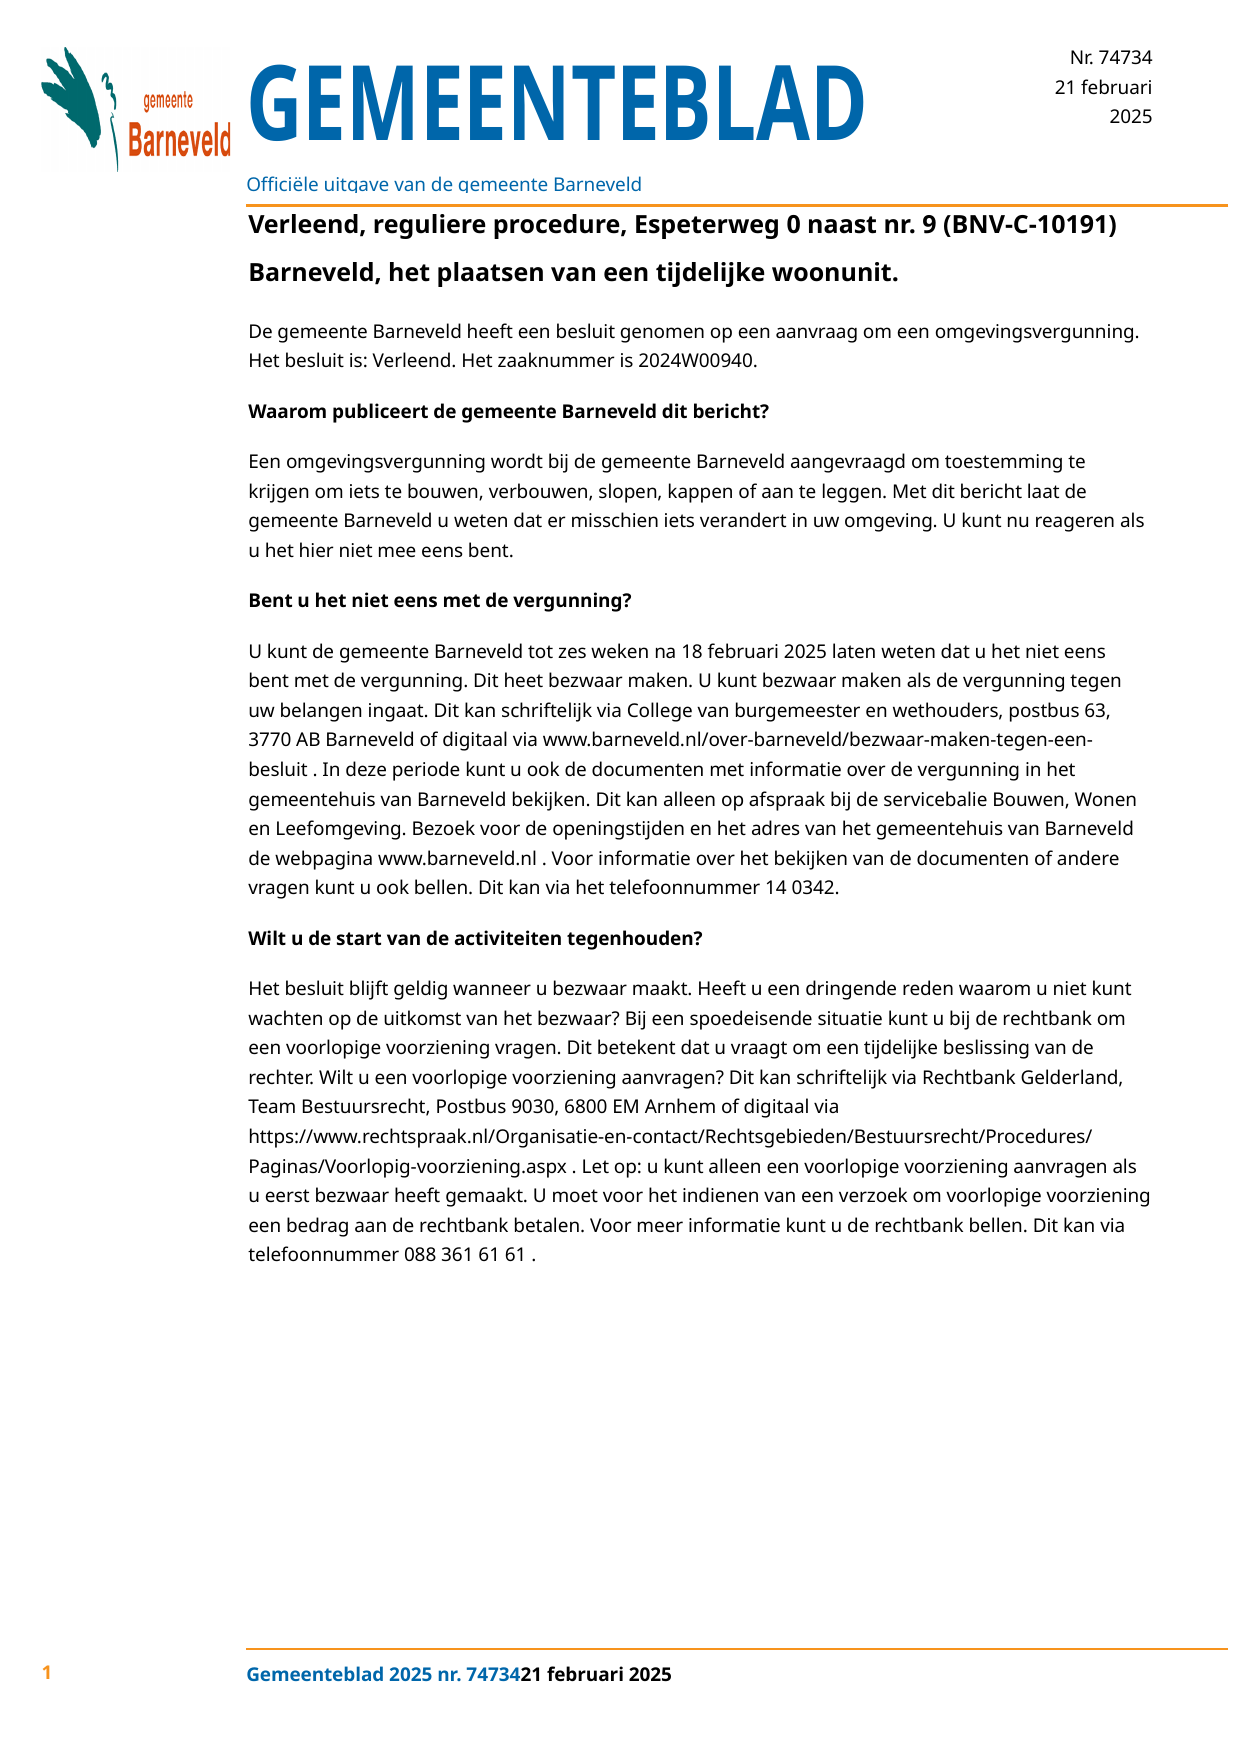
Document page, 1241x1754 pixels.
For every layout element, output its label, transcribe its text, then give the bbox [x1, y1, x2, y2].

text Het besluit blijft geldig wanneer u bezwaar maakt. Heeft u een dringende reden waarom u niet kunt wachten op de uitkomst van het bezwaar? Bij een spoedeisende situatie kunt u bij de rechtbank om een voorlopige voorziening vragen. Dit betekent dat u vraagt om een tijdelijke beslissing van de rechter. Wilt u een voorlopige voorziening aanvragen? Dit kan schriftelijk via Rechtbank Gelderland, Team Bestuursrecht, Postbus 9030, 6800 EM Arnhem of digitaal via https://www.rechtspraak.nl/Organisatie-en-contact/Rechtsgebieden/Bestuursrecht/Procedures/Paginas/Voorlopig-voorziening.aspx . Let op: u kunt alleen een voorlopige voorziening aanvragen als u eerst bezwaar heeft gemaakt. U moet voor het indienen van een verzoek om voorlopige voorziening een bedrag aan de rechtbank betalen. Voor meer informatie kunt u de rechtbank bellen. Dit kan via telefoonnummer 088 361 61 61 . [248, 975, 1152, 1267]
picture [41, 47, 231, 172]
text Verleend, reguliere procedure, Espeterweg 0 naast nr. 9 (BNV-C-10191) Barneveld, het plaatsen van een tijdelijke woonunit. [248, 207, 1152, 288]
text U kunt de gemeente Barneveld tot zes weken na 18 februari 2025 laten weten dat u het niet eens bent met de vergunning. Dit heet bezwaar maken. U kunt bezwaar maken als de vergunning tegen uw belangen ingaat. Dit kan schriftelijk via College van burgemeester en wethouders, postbus 63, 3770 AB Barneveld of digitaal via www.barneveld.nl/over-barneveld/bezwaar-maken-tegen-een-besluit . In deze periode kunt u ook de documenten met informatie over de vergunning in het gemeentehuis van Barneveld bekijken. Dit kan alleen op afspraak bij de servicebalie Bouwen, Wonen en Leefomgeving. Bezoek voor de openingstijden en het adres van het gemeentehuis van Barneveld de webpagina www.barneveld.nl . Voor informatie over het bekijken van de documenten of andere vragen kunt u ook bellen. Dit kan via het telefoonnummer 14 0342. [248, 638, 1152, 900]
text De gemeente Barneveld heeft een besluit genomen op een aanvraag om een omgevingsvergunning. Het besluit is: Verleend. Het zaaknummer is 2024W00940. [248, 318, 1152, 373]
text Waarom publiceert de gemeente Barneveld dit bericht? [248, 398, 1152, 424]
text Wilt u de start van de activiteiten tegenhouden? [248, 925, 1152, 951]
text Bent u het niet eens met de vergunning? [248, 587, 1152, 613]
text Een omgevingsvergunning wordt bij de gemeente Barneveld aangevraagd om toestemming te krijgen om iets te bouwen, verbouwen, slopen, kappen of aan te leggen. Met dit bericht laat de gemeente Barneveld u weten dat er misschien iets verandert in uw omgeving. U kunt nu reageren als u het hier niet mee eens bent. [248, 448, 1152, 563]
